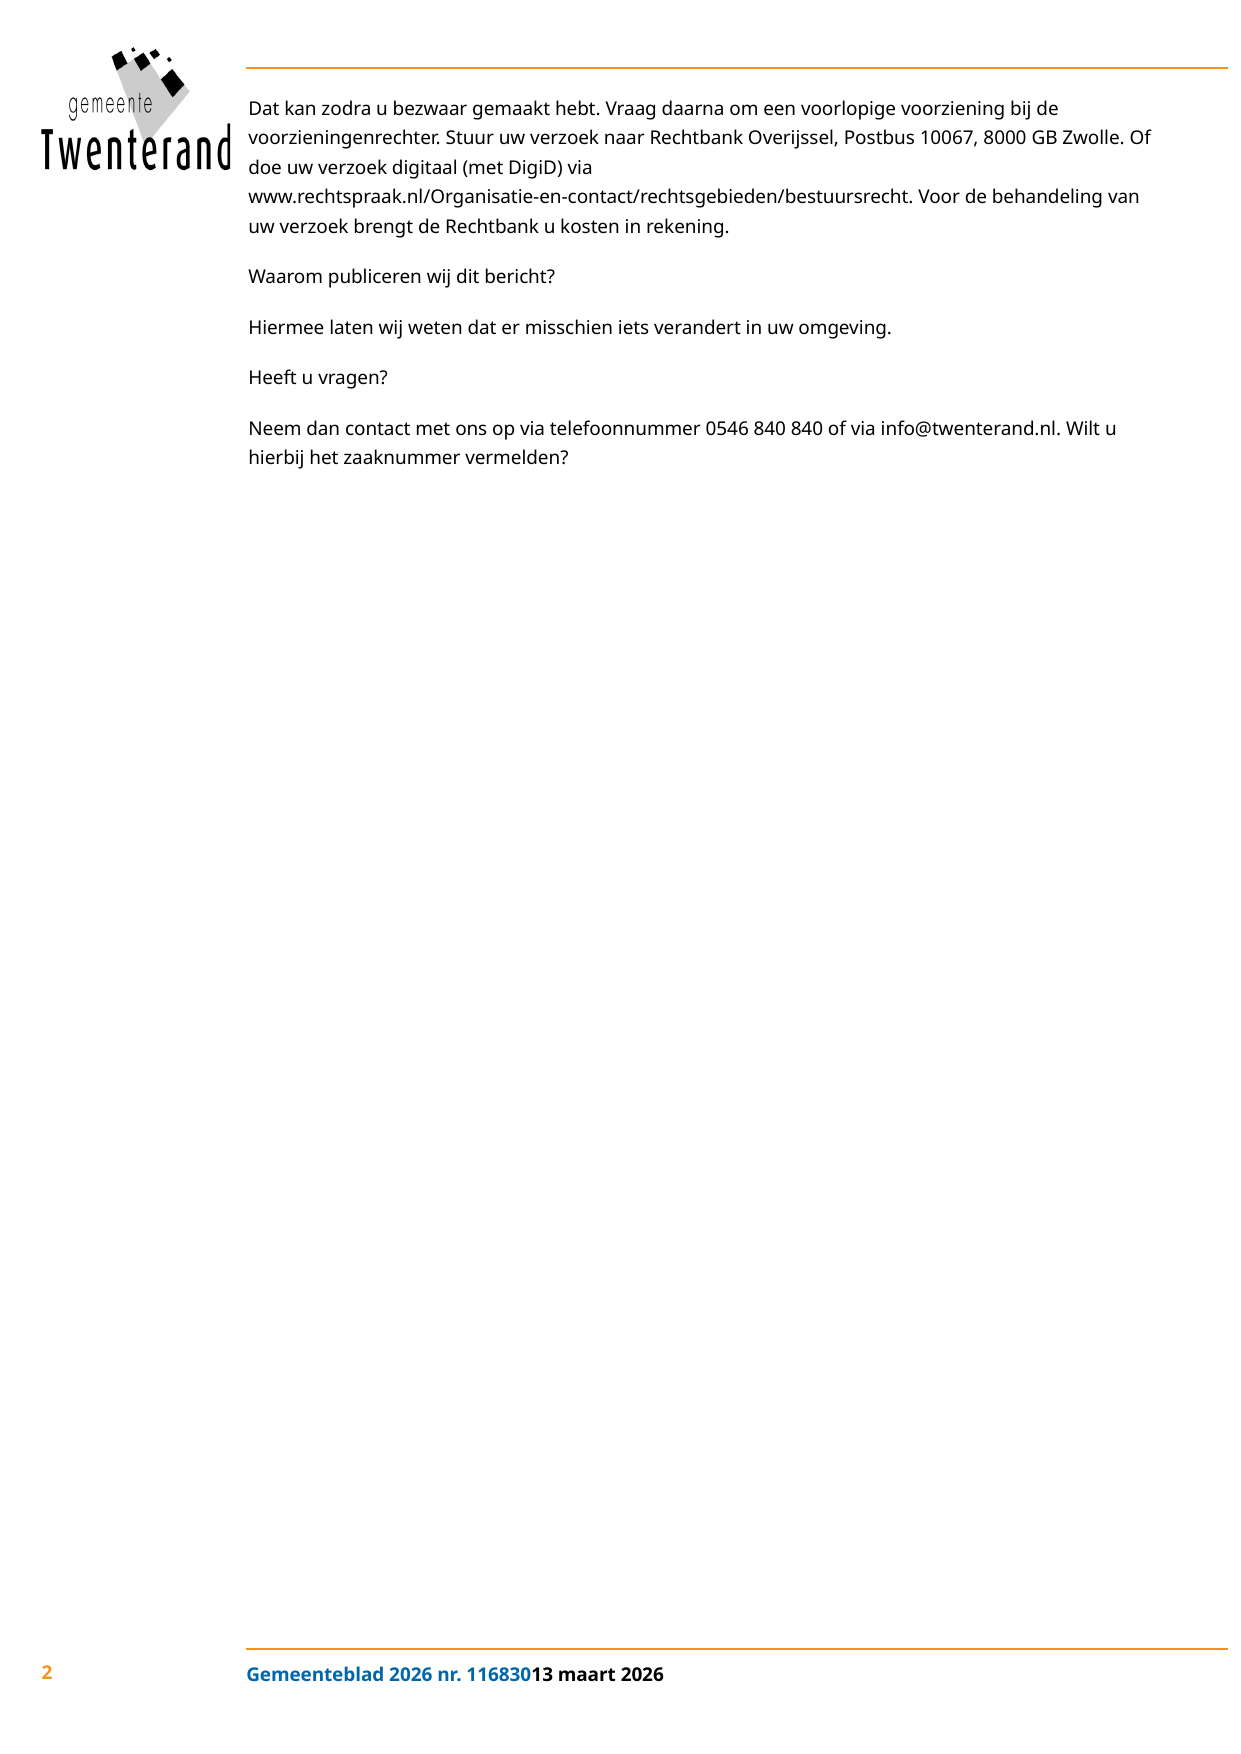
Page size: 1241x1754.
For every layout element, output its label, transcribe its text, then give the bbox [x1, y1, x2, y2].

picture [41, 47, 231, 172]
text Neem dan contact met ons op via telefoonnummer 0546 840 840 of via info@twenterand.nl. Wilt u hierbij het zaaknummer vermelden? [248, 415, 1152, 470]
text Hiermee laten wij weten dat er misschien iets verandert in uw omgeving. [248, 314, 1152, 340]
text Heeft u vragen? [248, 364, 1152, 390]
text Waarom publiceren wij dit bericht? [248, 263, 1152, 289]
text Dat kan zodra u bezwaar gemaakt hebt. Vraag daarna om een voorlopige voorziening bij de voorzieningenrechter. Stuur uw verzoek naar Rechtbank Overijssel, Postbus 10067, 8000 GB Zwolle. Of doe uw verzoek digitaal (met DigiD) via www.rechtspraak.nl/Organisatie-en-contact/rechtsgebieden/bestuursrecht. Voor de behandeling van uw verzoek brengt de Rechtbank u kosten in rekening. [248, 95, 1152, 239]
